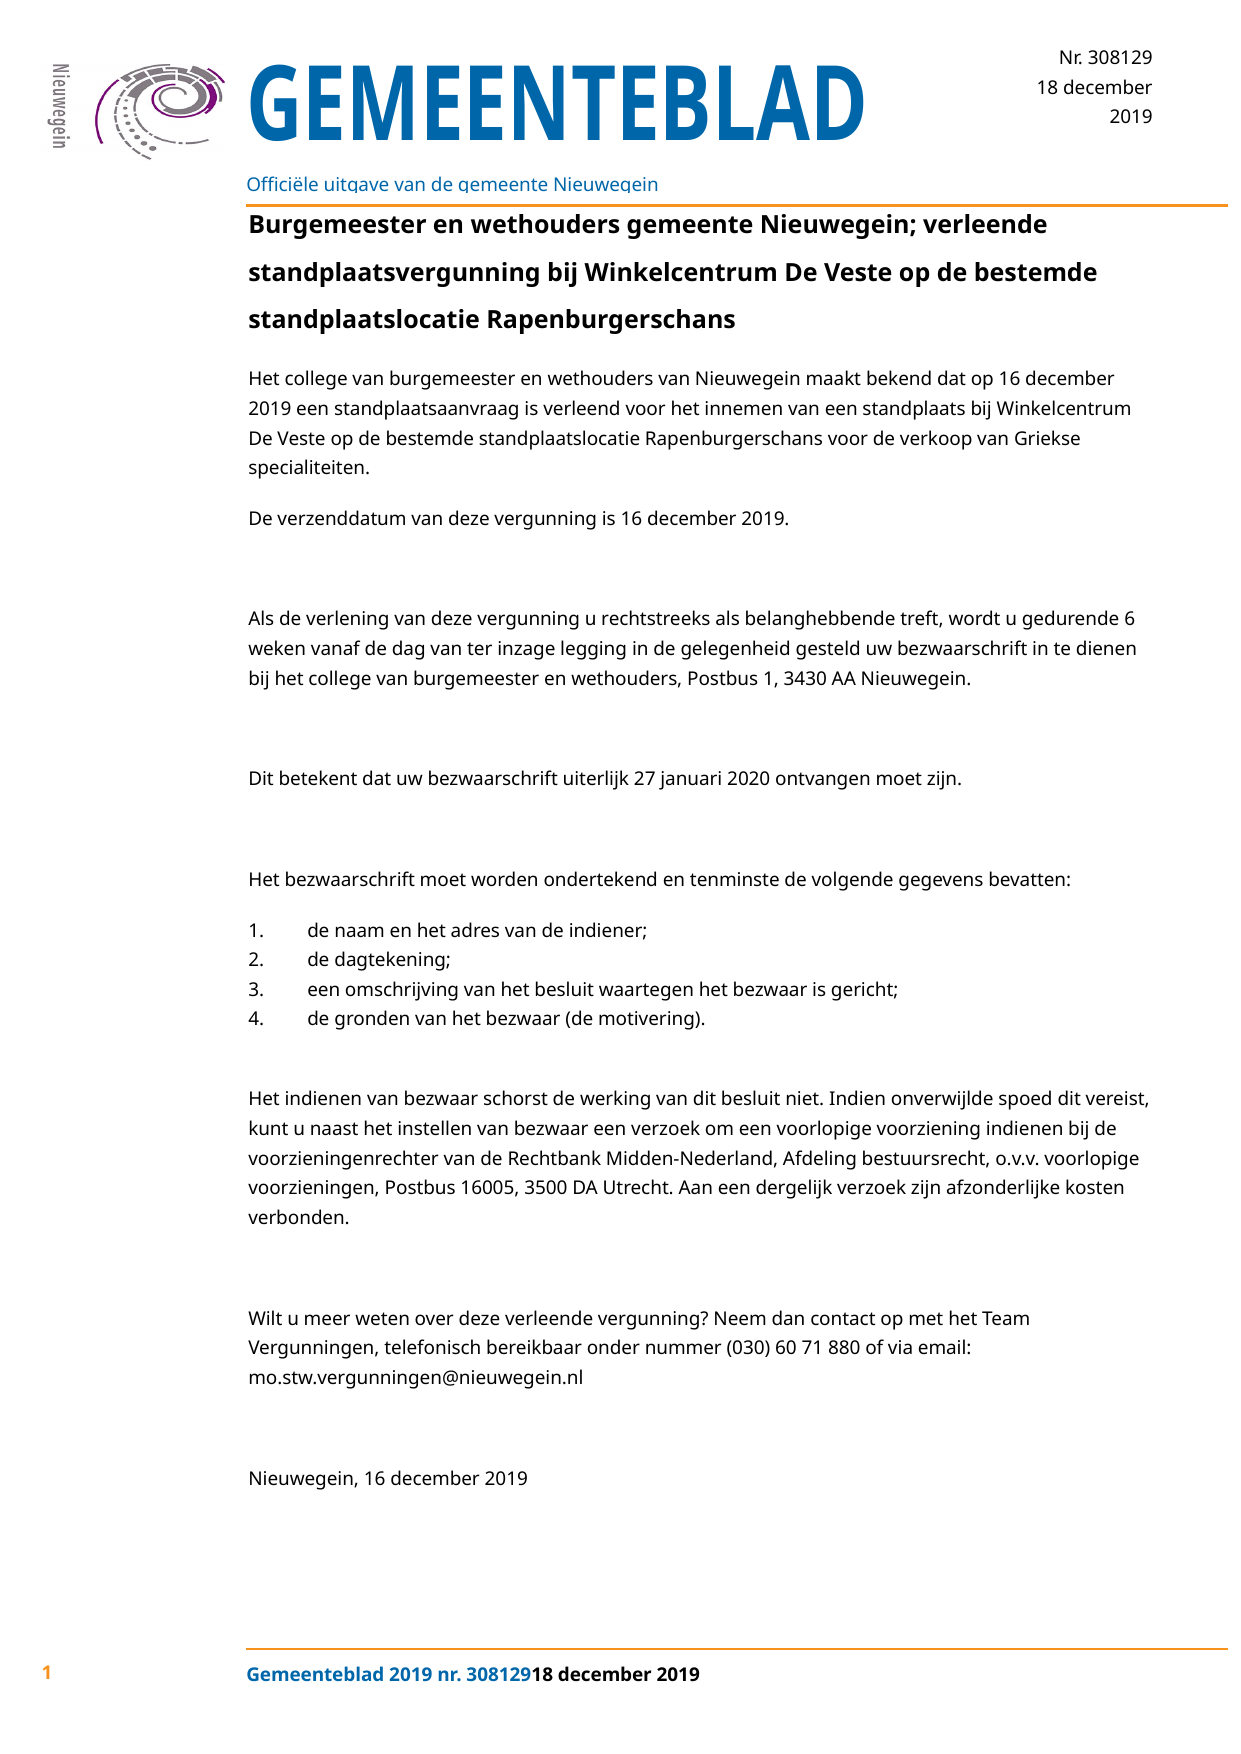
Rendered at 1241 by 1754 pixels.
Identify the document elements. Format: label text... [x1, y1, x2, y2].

text Het college van burgemeester en wethouders van Nieuwegein maakt bekend dat op 16 december 2019 een standplaatsaanvraag is verleend voor het innemen van een standplaats bij Winkelcentrum De Veste op de bestemde standplaatslocatie Rapenburgerschans voor de verkoop van Griekse specialiteiten. [248, 366, 1152, 480]
list de dagtekening; [248, 946, 1152, 972]
text Burgemeester en wethouders gemeente Nieuwegein; verleende standplaatsvergunning bij Winkelcentrum De Veste op de bestemde standplaatslocatie Rapenburgerschans [248, 207, 1152, 336]
text Dit betekent dat uw bezwaarschrift uiterlijk 27 januari 2020 ontvangen moet zijn. [248, 766, 1152, 791]
text Het indienen van bezwaar schorst de werking van dit besluit niet. Indien onverwijlde spoed dit vereist, kunt u naast het instellen van bezwaar een verzoek om een voorlopige voorziening indienen bij de voorzieningenrechter van de Rechtbank Midden-Nederland, Afdeling bestuursrecht, o.v.v. voorlopige voorzieningen, Postbus 16005, 3500 DA Utrecht. Aan een dergelijk verzoek zijn afzonderlijke kosten verbonden. [248, 1086, 1152, 1229]
text Het bezwaarschrift moet worden ondertekend en tenminste de volgende gegevens bevatten: [248, 866, 1152, 892]
list de naam en het adres van de indiener; [248, 917, 1152, 942]
picture [41, 47, 231, 172]
list de gronden van het bezwaar (de motivering). [248, 1006, 1152, 1031]
list een omschrijving van het besluit waartegen het bezwaar is gericht; [248, 976, 1152, 1002]
text Wilt u meer weten over deze verleende vergunning? Neem dan contact op met het Team Vergunningen, telefonisch bereikbaar onder nummer (030) 60 71 880 of via email: mo.stw.vergunningen@nieuwegein.nl [248, 1305, 1152, 1389]
text De verzenddatum van deze vergunning is 16 december 2019. [248, 505, 1152, 530]
text Nieuwegein, 16 december 2019 [248, 1465, 1152, 1490]
text Als de verlening van deze vergunning u rechtstreeks als belanghebbende treft, wordt u gedurende 6 weken vanaf de dag van ter inzage legging in de gelegenheid gesteld uw bezwaarschrift in te dienen bij het college van burgemeester en wethouders, Postbus 1, 3430 AA Nieuwegein. [248, 606, 1152, 690]
